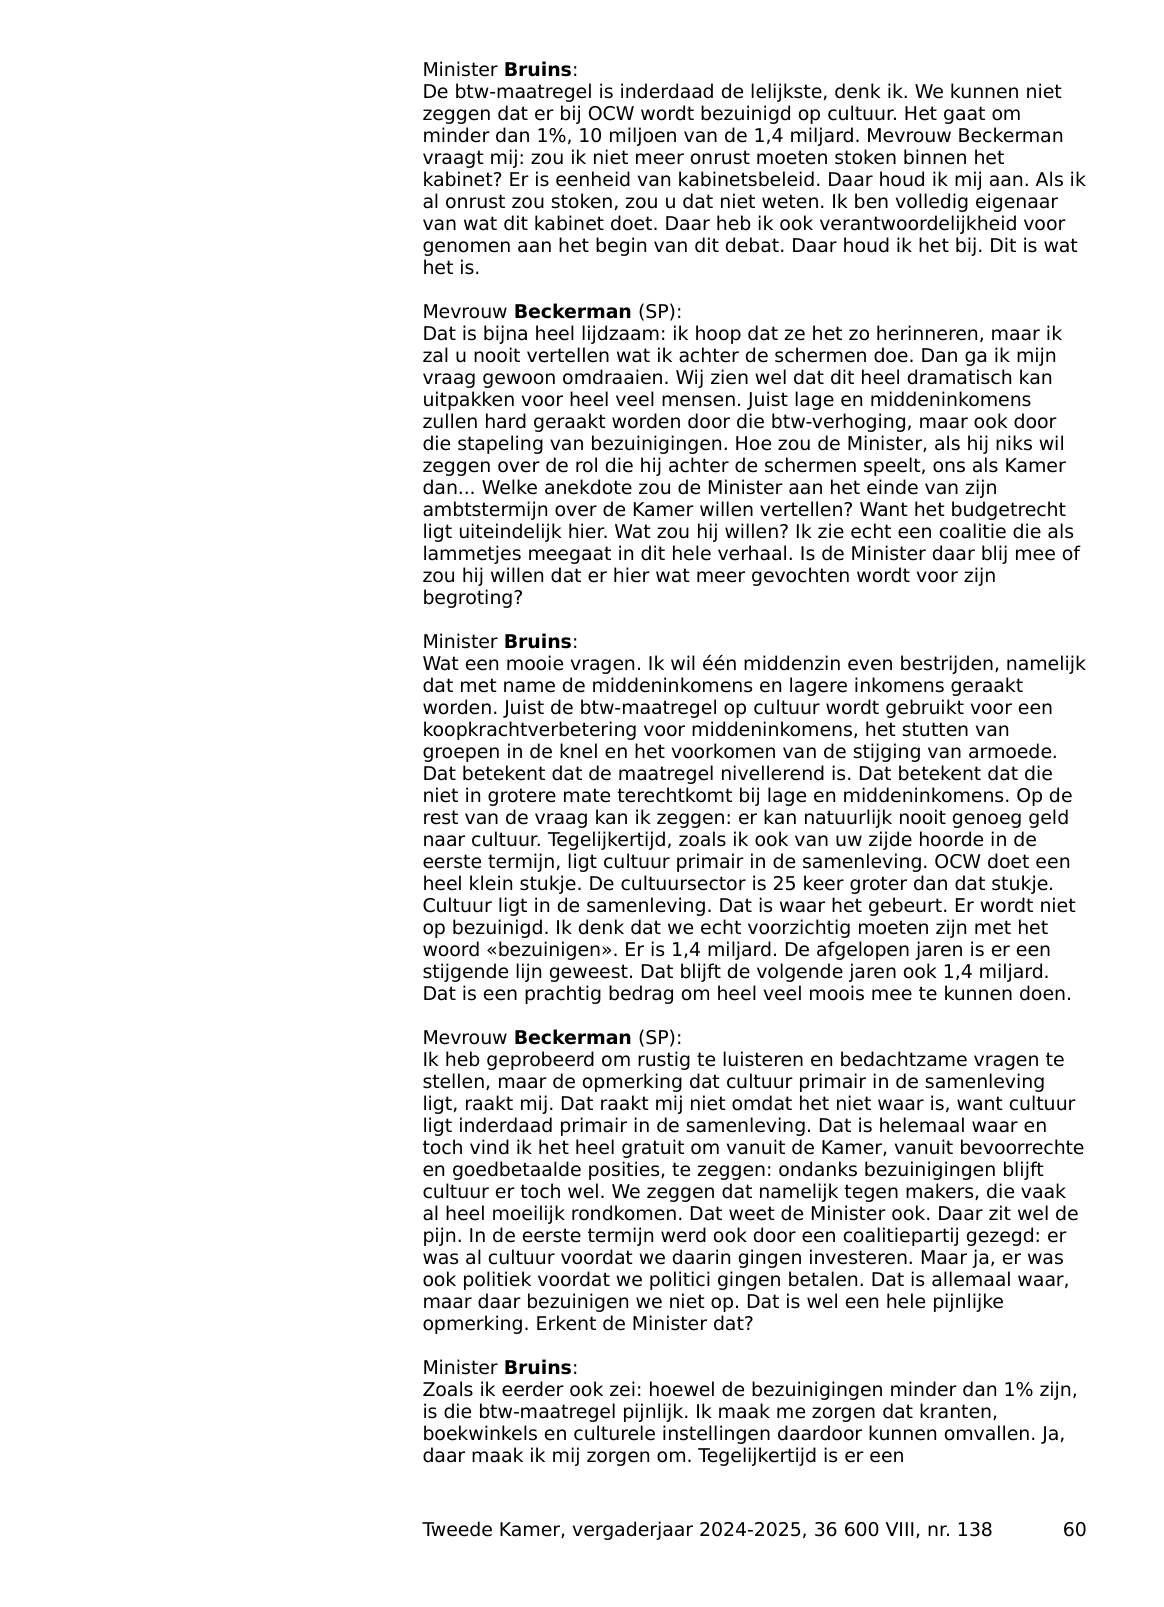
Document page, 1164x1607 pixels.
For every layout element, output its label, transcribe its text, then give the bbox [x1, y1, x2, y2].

text Minister Bruins: [422, 1357, 1087, 1379]
text Mevrouw Beckerman (SP): [422, 301, 1087, 323]
text Zoals ik eerder ook zei: hoewel de bezuinigingen minder dan 1% zijn, is die btw-maatregel pijnlijk. Ik maak me zorgen dat kranten, boekwinkels en culturele instellingen daardoor kunnen omvallen. Ja, daar maak ik mij zorgen om. Tegelijkertijd is er een [422, 1379, 1087, 1467]
text De btw-maatregel is inderdaad de lelijkste, denk ik. We kunnen niet zeggen dat er bij OCW wordt bezuinigd op cultuur. Het gaat om minder dan 1%, 10 miljoen van de 1,4 miljard. Mevrouw Beckerman vraagt mij: zou ik niet meer onrust moeten stoken binnen het kabinet? Er is eenheid van kabinetsbeleid. Daar houd ik mij aan. Als ik al onrust zou stoken, zou u dat niet weten. Ik ben volledig eigenaar van wat dit kabinet doet. Daar heb ik ook verantwoordelijkheid voor genomen aan het begin van dit debat. Daar houd ik het bij. Dit is wat het is. [422, 81, 1087, 279]
text Mevrouw Beckerman (SP): [422, 1027, 1087, 1049]
text Ik heb geprobeerd om rustig te luisteren en bedachtzame vragen te stellen, maar de opmerking dat cultuur primair in de samenleving ligt, raakt mij. Dat raakt mij niet omdat het niet waar is, want cultuur ligt inderdaad primair in de samenleving. Dat is helemaal waar en toch vind ik het heel gratuit om vanuit de Kamer, vanuit bevoorrechte en goedbetaalde posities, te zeggen: ondanks bezuinigingen blijft cultuur er toch wel. We zeggen dat namelijk tegen makers, die vaak al heel moeilijk rondkomen. Dat weet de Minister ook. Daar zit wel de pijn. In de eerste termijn werd ook door een coalitiepartij gezegd: er was al cultuur voordat we daarin gingen investeren. Maar ja, er was ook politiek voordat we politici gingen betalen. Dat is allemaal waar, maar daar bezuinigen we niet op. Dat is wel een hele pijnlijke opmerking. Erkent de Minister dat? [422, 1049, 1087, 1334]
text Minister Bruins: [422, 59, 1087, 81]
text Minister Bruins: [422, 631, 1087, 653]
text Dat is bijna heel lijdzaam: ik hoop dat ze het zo herinneren, maar ik zal u nooit vertellen wat ik achter de schermen doe. Dan ga ik mijn vraag gewoon omdraaien. Wij zien wel dat dit heel dramatisch kan uitpakken voor heel veel mensen. Juist lage en middeninkomens zullen hard geraakt worden door die btw-verhoging, maar ook door die stapeling van bezuinigingen. Hoe zou de Minister, als hij niks wil zeggen over de rol die hij achter de schermen speelt, ons als Kamer dan... Welke anekdote zou de Minister aan het einde van zijn ambtstermijn over de Kamer willen vertellen? Want het budgetrecht ligt uiteindelijk hier. Wat zou hij willen? Ik zie echt een coalitie die als lammetjes meegaat in dit hele verhaal. Is de Minister daar blij mee of zou hij willen dat er hier wat meer gevochten wordt voor zijn begroting? [422, 323, 1087, 609]
text Wat een mooie vragen. Ik wil één middenzin even bestrijden, namelijk dat met name de middeninkomens en lagere inkomens geraakt worden. Juist de btw-maatregel op cultuur wordt gebruikt voor een koopkrachtverbetering voor middeninkomens, het stutten van groepen in de knel en het voorkomen van de stijging van armoede. Dat betekent dat de maatregel nivellerend is. Dat betekent dat die niet in grotere mate terechtkomt bij lage en middeninkomens. Op de rest van de vraag kan ik zeggen: er kan natuurlijk nooit genoeg geld naar cultuur. Tegelijkertijd, zoals ik ook van uw zijde hoorde in de eerste termijn, ligt cultuur primair in de samenleving. OCW doet een heel klein stukje. De cultuursector is 25 keer groter dan dat stukje. Cultuur ligt in de samenleving. Dat is waar het gebeurt. Er wordt niet op bezuinigd. Ik denk dat we echt voorzichtig moeten zijn met het woord «bezuinigen». Er is 1,4 miljard. De afgelopen jaren is er een stijgende lijn geweest. Dat blijft de volgende jaren ook 1,4 miljard. Dat is een prachtig bedrag om heel veel moois mee te kunnen doen. [422, 653, 1087, 1004]
